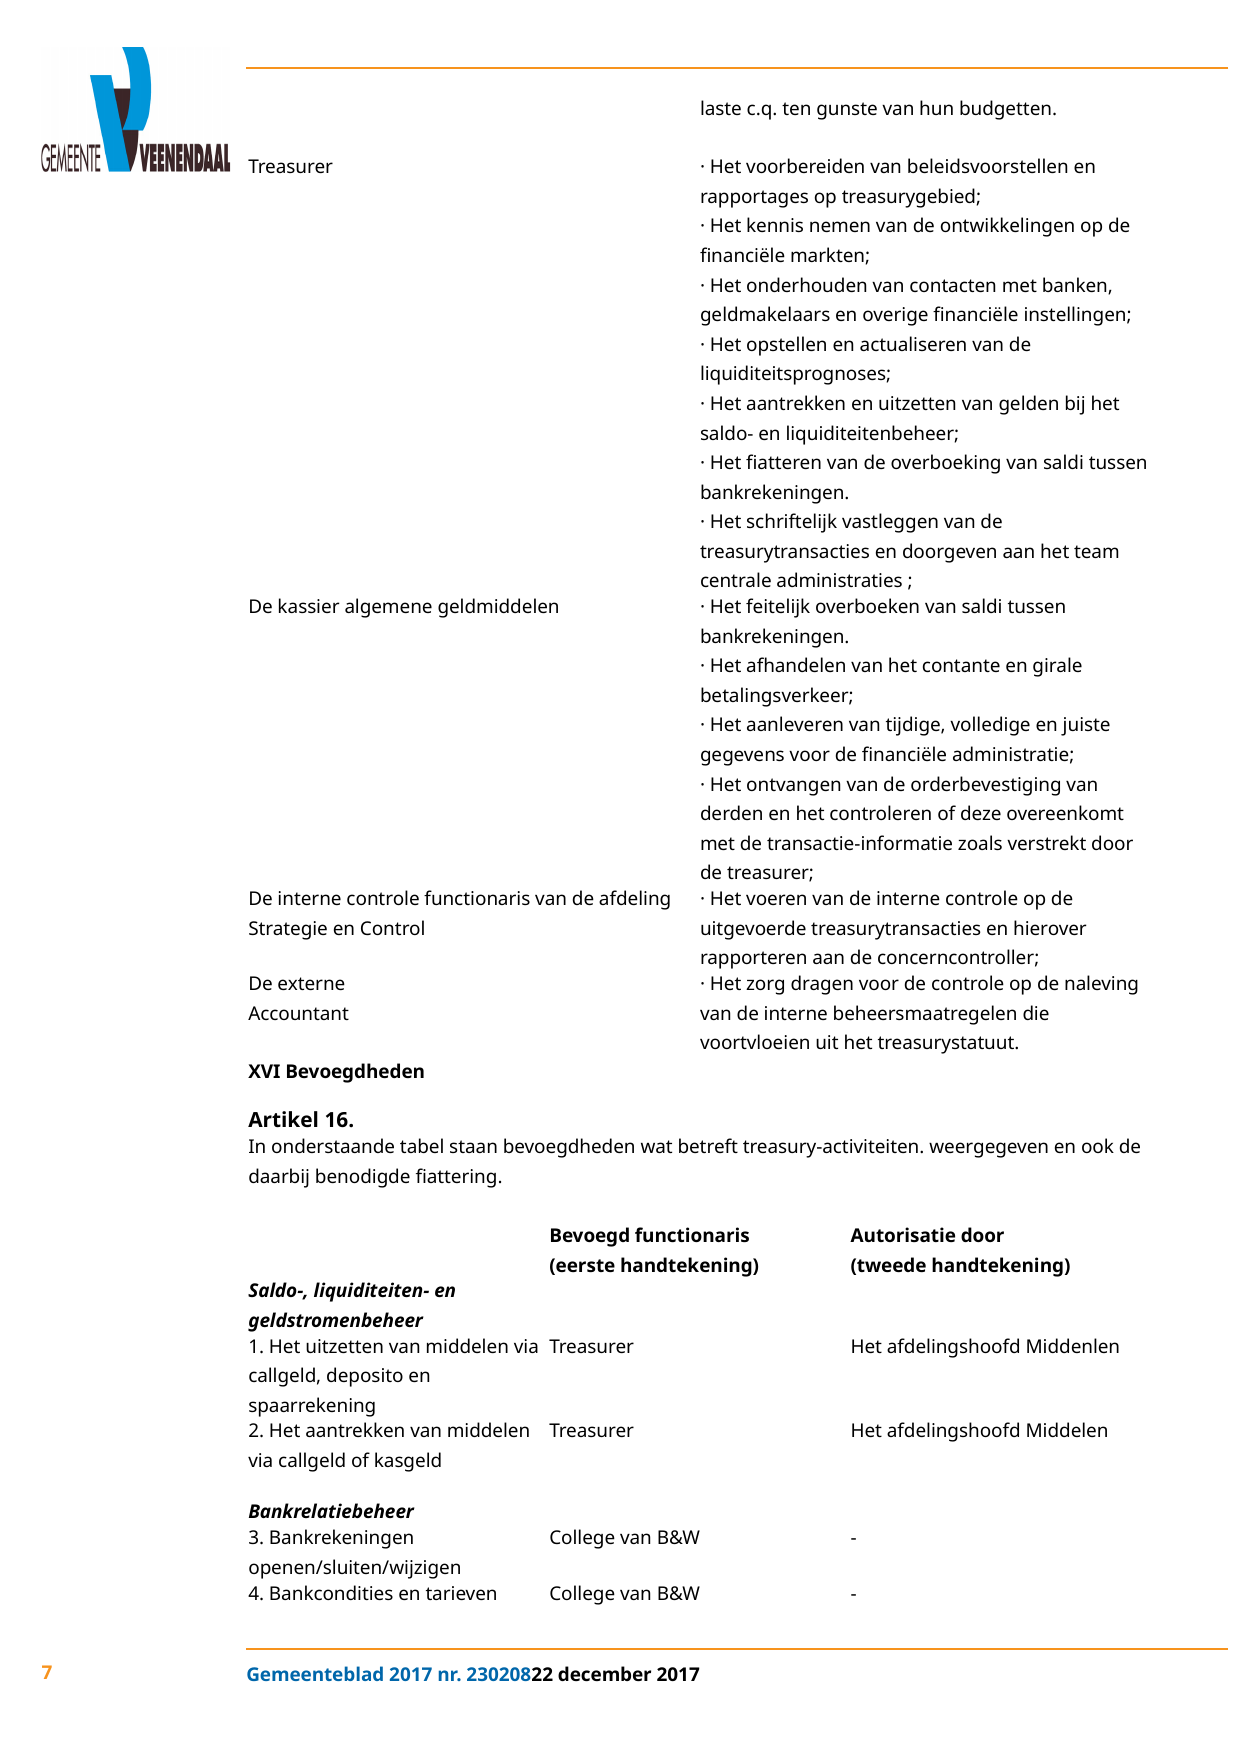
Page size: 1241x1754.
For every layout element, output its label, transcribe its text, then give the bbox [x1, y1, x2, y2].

table_cell - [850, 1525, 1152, 1580]
table_cell 3. Bankrekeningen openen/sluiten/wijzigen [248, 1525, 549, 1580]
table_cell Het afdelingshoofd Middelen [850, 1418, 1152, 1473]
picture [123, 47, 231, 172]
table_cell [549, 1278, 850, 1333]
table_header Autorisatie door (tweede handtekening) [850, 1222, 1152, 1277]
table_cell [850, 1278, 1152, 1333]
table_cell [850, 1499, 1152, 1524]
table_cell Treasurer [549, 1418, 850, 1473]
text In onderstaande tabel staan bevoegdheden wat betreft treasury-activiteiten. weergegeven en ook de daarbij benodigde fiattering. [248, 1133, 1152, 1189]
table_cell · Het zorg dragen voor de controle op de naleving van de interne beheersmaatregelen die voortvloeien uit het treasurystatuut. [700, 970, 1152, 1055]
table_header Bevoegd functionaris (eerste handtekening) [549, 1222, 850, 1277]
table_cell De interne controle functionaris van de afdeling Strategie en Control [248, 885, 700, 970]
text XVI Bevoegdheden [248, 1058, 1152, 1084]
table_cell 2. Het aantrekken van middelen via callgeld of kasgeld [248, 1418, 549, 1473]
table_cell [248, 1473, 549, 1499]
table_cell [549, 1499, 850, 1524]
table_cell De kassier algemene geldmiddelen [248, 593, 700, 885]
picture [41, 47, 130, 172]
table_cell College van B&W [549, 1525, 850, 1580]
table_cell [549, 1473, 850, 1499]
table_header Treasurer [248, 154, 700, 593]
table_cell Saldo-, liquiditeiten- en geldstromenbeheer [248, 1278, 549, 1333]
table_cell College van B&W [549, 1580, 850, 1606]
table_cell 1. Het uitzetten van middelen via callgeld, deposito en spaarrekening [248, 1333, 549, 1418]
text Artikel 16. [248, 1105, 1152, 1133]
table_cell De externe Accountant [248, 970, 700, 1055]
table_cell [850, 1473, 1152, 1499]
table_cell Het afdelingshoofd Middenlen [850, 1333, 1152, 1418]
table_cell - [850, 1580, 1152, 1606]
table_cell 4. Bankcondities en tarieven [248, 1580, 549, 1606]
table_header [248, 1222, 549, 1277]
table_cell Treasurer [549, 1333, 850, 1418]
table_cell laste c.q. ten gunste van hun budgetten. [700, 95, 1152, 121]
table_cell · Het voeren van de interne controle op de uitgevoerde treasurytransacties en hierover rapporteren aan de concerncontroller; [700, 885, 1152, 970]
table_cell Bankrelatiebeheer [248, 1499, 549, 1524]
table_cell [248, 95, 700, 121]
table_cell · Het feitelijk overboeken van saldi tussen bankrekeningen. · Het afhandelen van het contante en girale betalingsverkeer; · Het aanleveren van tijdige, volledige en juiste gegevens voor de financiële administratie; · Het ontvangen van de orderbevestiging van derden en het controleren of deze overeenkomt met de transactie-informatie zoals verstrekt door de treasurer; [700, 593, 1152, 885]
table_header · Het voorbereiden van beleidsvoorstellen en rapportages op treasurygebied; · Het kennis nemen van de ontwikkelingen op de financiële markten; · Het onderhouden van contacten met banken, geldmakelaars en overige financiële instellingen; · Het opstellen en actualiseren van de liquiditeitsprognoses; · Het aantrekken en uitzetten van gelden bij het saldo- en liquiditeitenbeheer; · Het fiatteren van de overboeking van saldi tussen bankrekeningen. · Het schriftelijk vastleggen van de treasurytransacties en doorgeven aan het team centrale administraties ; [700, 154, 1152, 593]
